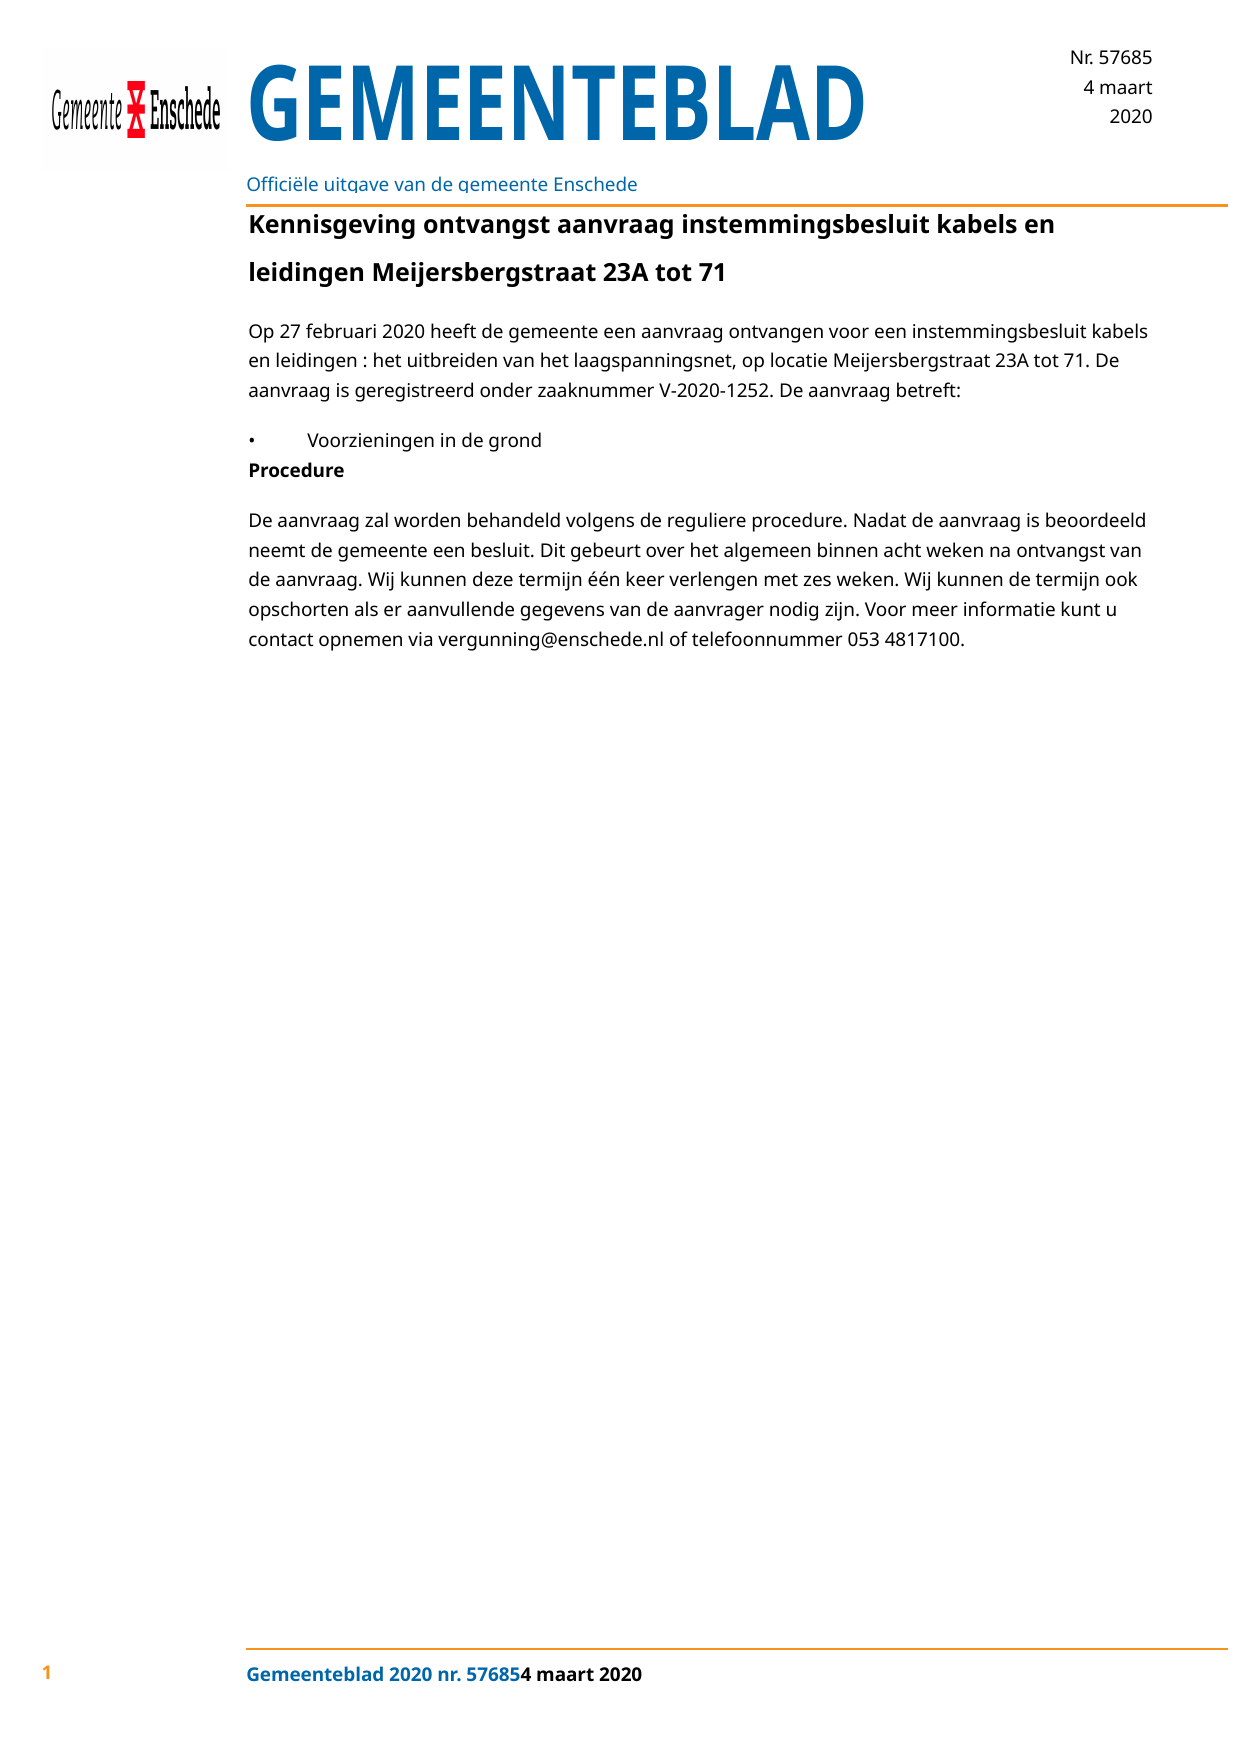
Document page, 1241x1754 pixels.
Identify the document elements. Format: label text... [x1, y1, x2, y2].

list Voorzieningen in de grond [248, 427, 1152, 453]
text Procedure [248, 457, 1152, 483]
text Kennisgeving ontvangst aanvraag instemmingsbesluit kabels en leidingen Meijersbergstraat 23A tot 71 [248, 207, 1152, 288]
text De aanvraag zal worden behandeld volgens de reguliere procedure. Nadat de aanvraag is beoordeeld neemt de gemeente een besluit. Dit gebeurt over het algemeen binnen acht weken na ontvangst van de aanvraag. Wij kunnen deze termijn één keer verlengen met zes weken. Wij kunnen de termijn ook opschorten als er aanvullende gegevens van de aanvrager nodig zijn. Voor meer informatie kunt u contact opnemen via vergunning@enschede.nl of telefoonnummer 053 4817100. [248, 507, 1152, 652]
picture [41, 47, 231, 172]
text Op 27 februari 2020 heeft de gemeente een aanvraag ontvangen voor een instemmingsbesluit kabels en leidingen : het uitbreiden van het laagspanningsnet, op locatie Meijersbergstraat 23A tot 71. De aanvraag is geregistreerd onder zaaknummer V-2020-1252. De aanvraag betreft: [248, 318, 1152, 403]
